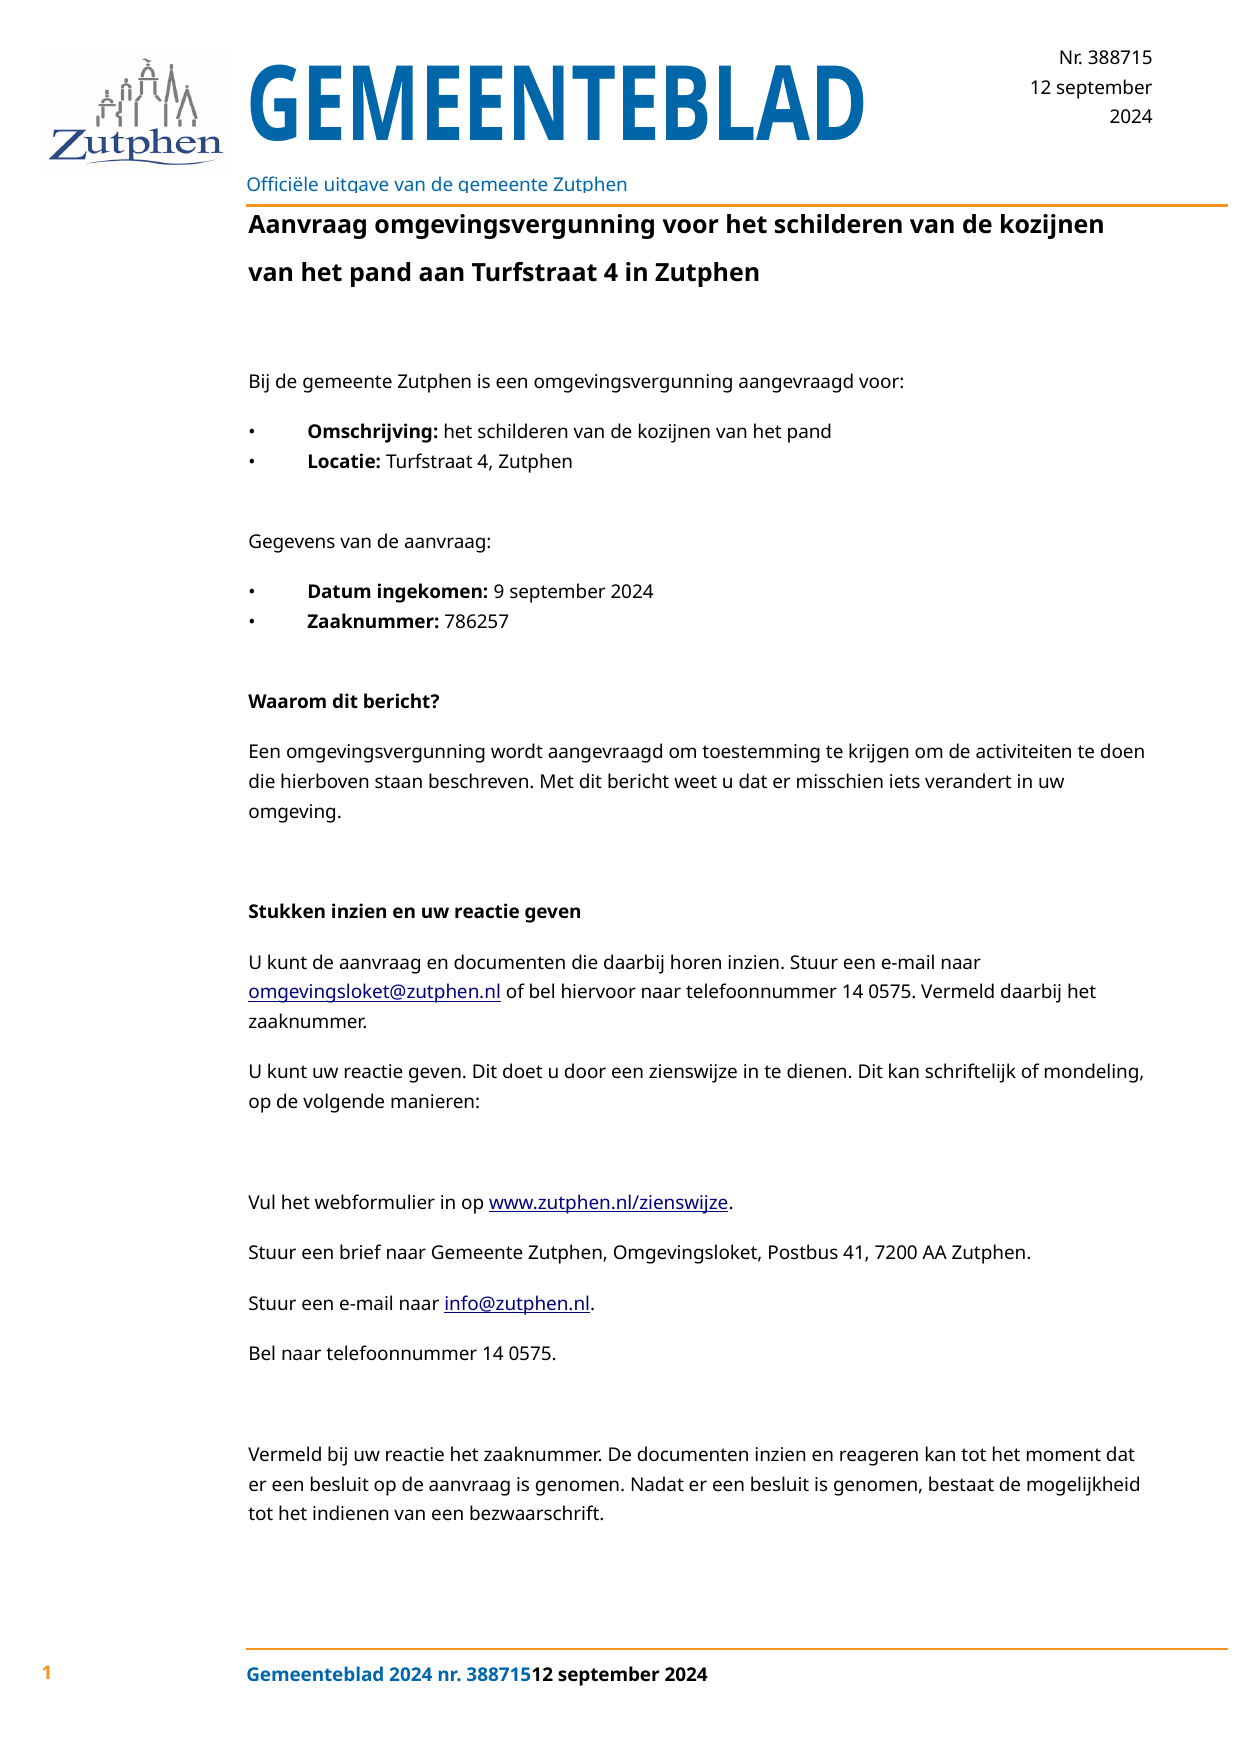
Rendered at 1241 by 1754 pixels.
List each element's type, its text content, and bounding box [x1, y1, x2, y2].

text Bel naar telefoonnummer 14 0575. [248, 1340, 1152, 1366]
text Stukken inzien en uw reactie geven [248, 899, 1152, 924]
text Gegevens van de aanvraag: [248, 528, 1152, 554]
list Datum ingekomen: 9 september 2024 [248, 579, 1152, 604]
text Waarom dit bericht? [248, 688, 1152, 714]
text Aanvraag omgevingsvergunning voor het schilderen van de kozijnen van het pand aan Turfstraat 4 in Zutphen [248, 207, 1152, 288]
text Bij de gemeente Zutphen is een omgevingsvergunning aangevraagd voor: [248, 368, 1152, 394]
picture [41, 47, 231, 172]
text Een omgevingsvergunning wordt aangevraagd om toestemming te krijgen om de activiteiten te doen die hierboven staan beschreven. Met dit bericht weet u dat er misschien iets verandert in uw omgeving. [248, 739, 1152, 824]
list Zaaknummer: 786257 [248, 608, 1152, 634]
text Stuur een brief naar Gemeente Zutphen, Omgevingsloket, Postbus 41, 7200 AA Zutphen. [248, 1239, 1152, 1265]
list Omschrijving: het schilderen van de kozijnen van het pand [248, 419, 1152, 444]
text U kunt de aanvraag en documenten die daarbij horen inzien. Stuur een e-mail naar omgevingsloket@zutphen.nl of bel hiervoor naar telefoonnummer 14 0575. Vermeld daarbij het zaaknummer. [248, 949, 1152, 1034]
text U kunt uw reactie geven. Dit doet u door een zienswijze in te dienen. Dit kan schriftelijk of mondeling, op de volgende manieren: [248, 1059, 1152, 1114]
list Locatie: Turfstraat 4, Zutphen [248, 448, 1152, 474]
text Vermeld bij uw reactie het zaaknummer. De documenten inzien en reageren kan tot het moment dat er een besluit op de aanvraag is genomen. Nadat er een besluit is genomen, bestaat de mogelijkheid tot het indienen van een bezwaarschrift. [248, 1441, 1152, 1526]
text Vul het webformulier in op www.zutphen.nl/zienswijze. [248, 1189, 1152, 1215]
text Stuur een e-mail naar info@zutphen.nl. [248, 1290, 1152, 1316]
